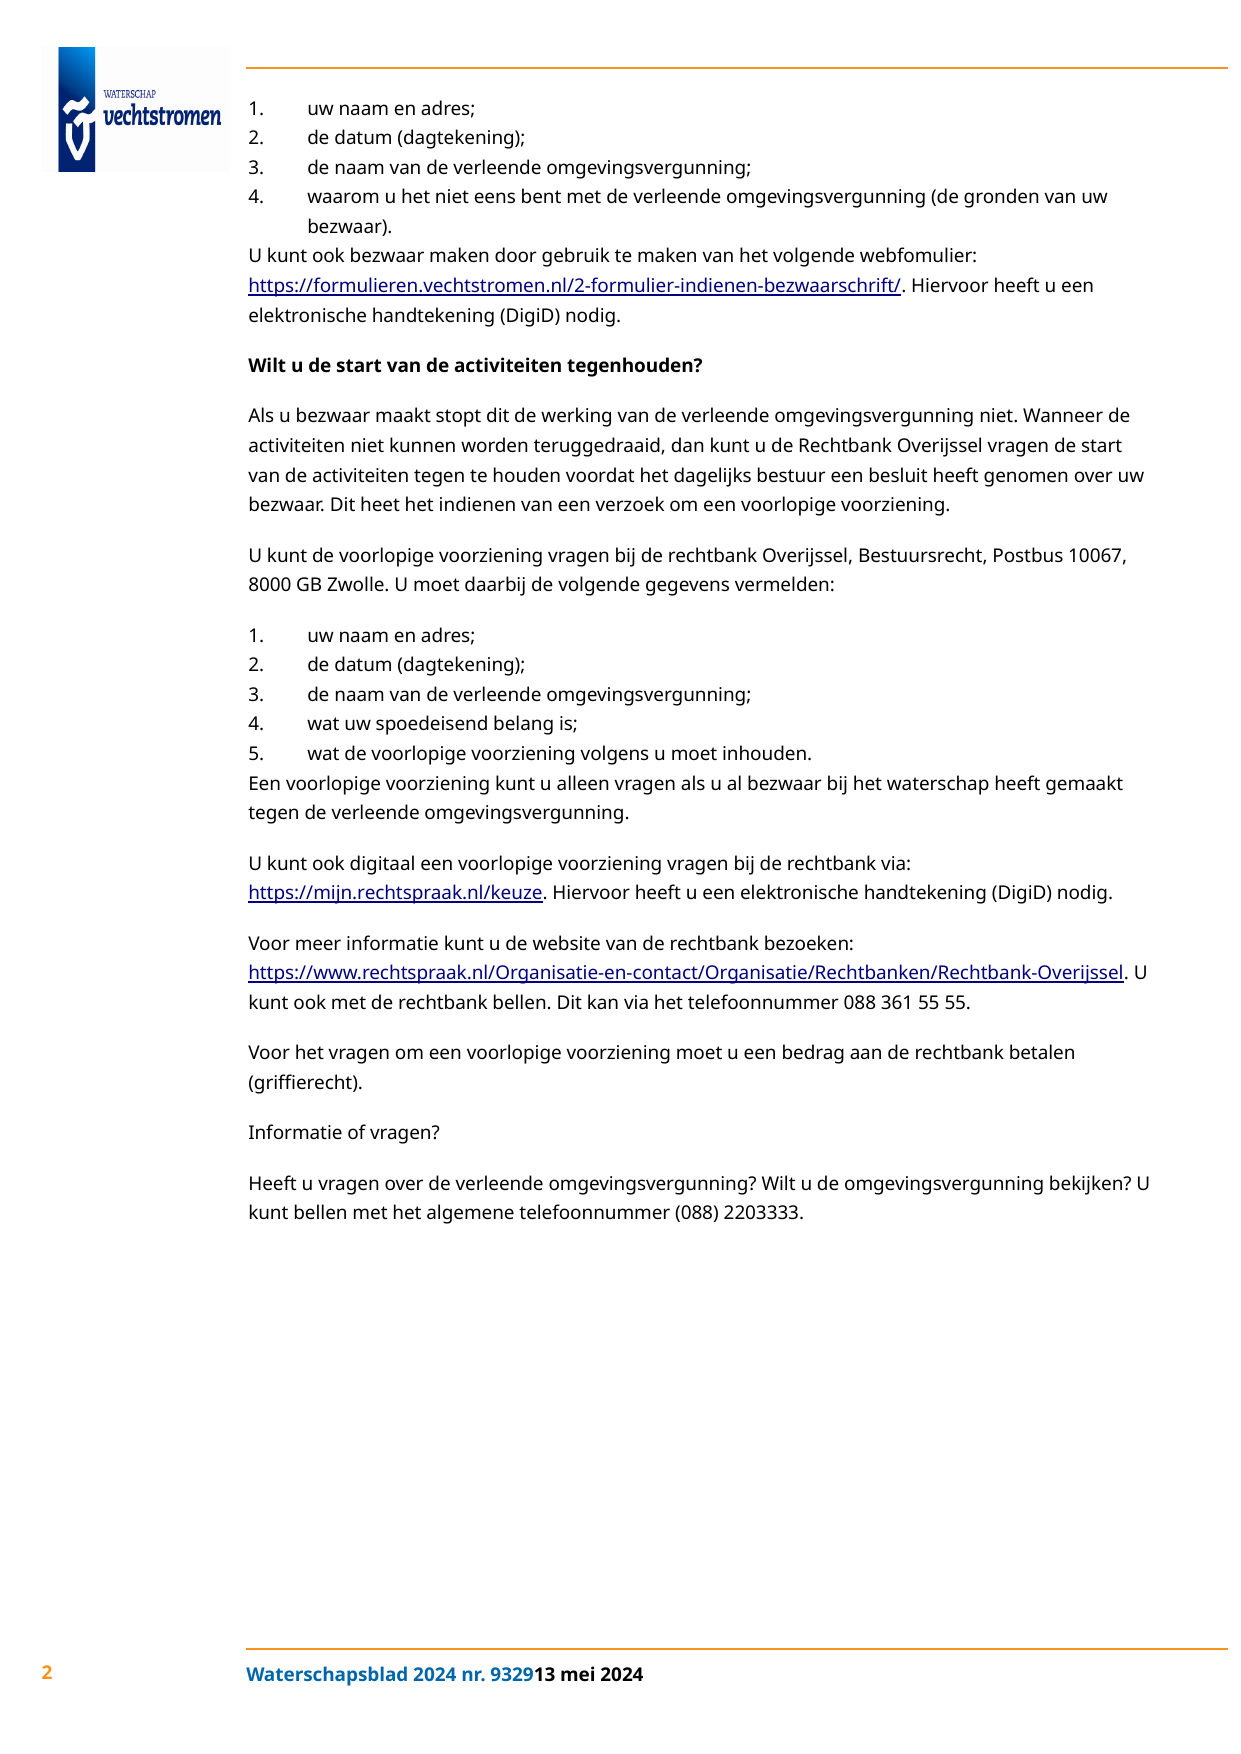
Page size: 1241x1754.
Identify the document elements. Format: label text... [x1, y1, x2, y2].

list wat de voorlopige voorziening volgens u moet inhouden. [248, 740, 1152, 766]
list uw naam en adres; [248, 95, 1152, 121]
list uw naam en adres; [248, 622, 1152, 648]
text Voor het vragen om een voorlopige voorziening moet u een bedrag aan de rechtbank betalen (griffierecht). [248, 1039, 1152, 1095]
text Heeft u vragen over de verleende omgevingsvergunning? Wilt u de omgevingsvergunning bekijken? U kunt bellen met het algemene telefoonnummer (088) 2203333. [248, 1170, 1152, 1225]
text U kunt ook digitaal een voorlopige voorziening vragen bij de rechtbank via: https://mijn.rechtspraak.nl/keuze. Hiervoor heeft u een elektronische handtekening (DigiD) nodig. [248, 850, 1152, 905]
text U kunt ook bezwaar maken door gebruik te maken van het volgende webfomulier: https://formulieren.vechtstromen.nl/2-formulier-indienen-bezwaarschrift/. Hiervoor heeft u een elektronische handtekening (DigiD) nodig. [248, 243, 1152, 328]
text Voor meer informatie kunt u de website van de rechtbank bezoeken: https://www.rechtspraak.nl/Organisatie-en-contact/Organisatie/Rechtbanken/Rechtbank-Overijssel. U kunt ook met de rechtbank bellen. Dit kan via het telefoonnummer 088 361 55 55. [248, 930, 1152, 1015]
list de naam van de verleende omgevingsvergunning; [248, 681, 1152, 707]
text Als u bezwaar maakt stopt dit de werking van de verleende omgevingsvergunning niet. Wanneer de activiteiten niet kunnen worden teruggedraaid, dan kunt u de Rechtbank Overijssel vragen de start van de activiteiten tegen te houden voordat het dagelijks bestuur een besluit heeft genomen over uw bezwaar. Dit heet het indienen van een verzoek om een voorlopige voorziening. [248, 403, 1152, 517]
list de datum (dagtekening); [248, 651, 1152, 677]
list de naam van de verleende omgevingsvergunning; [248, 154, 1152, 180]
text Een voorlopige voorziening kunt u alleen vragen als u al bezwaar bij het waterschap heeft gemaakt tegen de verleende omgevingsvergunning. [248, 770, 1152, 825]
list de datum (dagtekening); [248, 124, 1152, 150]
list waarom u het niet eens bent met de verleende omgevingsvergunning (de gronden van uw bezwaar). [248, 183, 1152, 239]
list wat uw spoedeisend belang is; [248, 711, 1152, 736]
picture [41, 47, 231, 172]
text U kunt de voorlopige voorziening vragen bij de rechtbank Overijssel, Bestuursrecht, Postbus 10067, 8000 GB Zwolle. U moet daarbij de volgende gegevens vermelden: [248, 542, 1152, 597]
text Informatie of vragen? [248, 1119, 1152, 1145]
text Wilt u de start van de activiteiten tegenhouden? [248, 352, 1152, 378]
